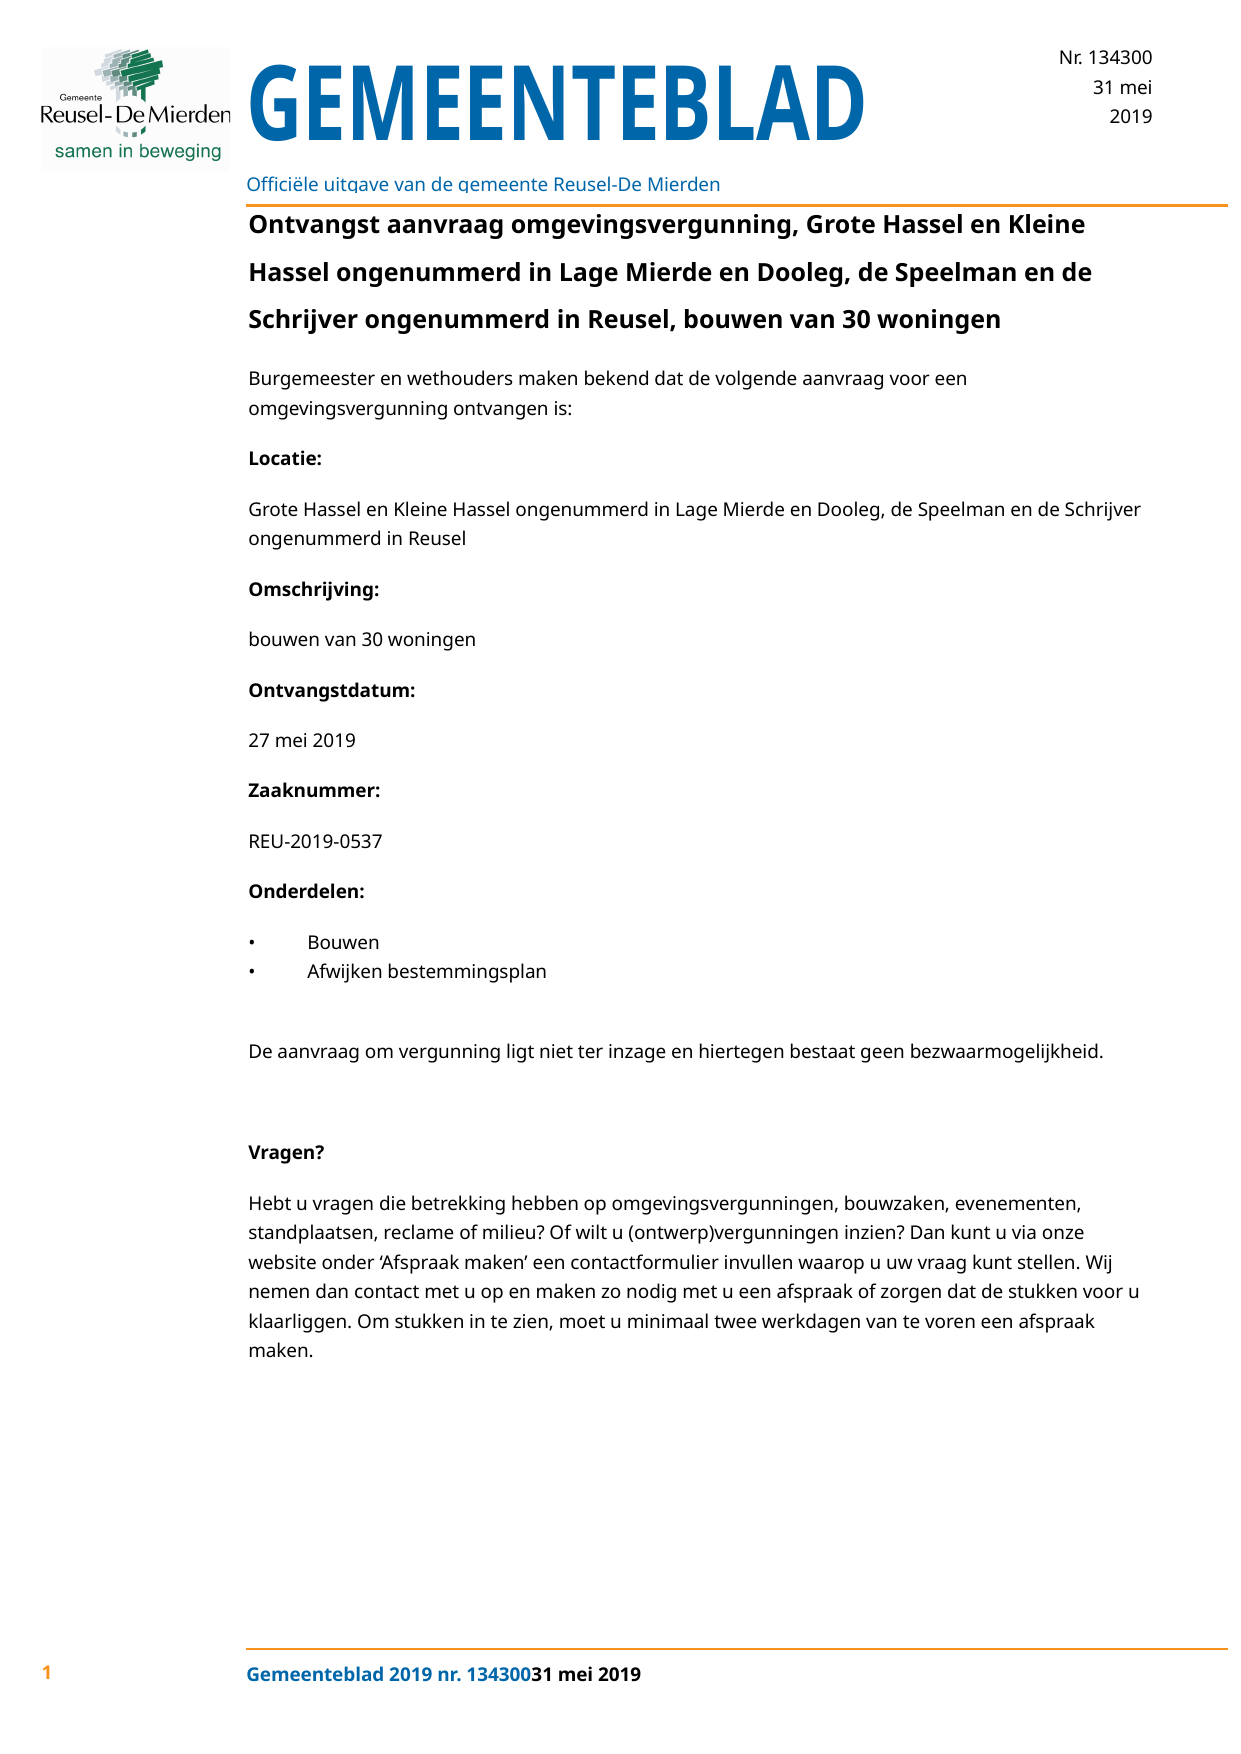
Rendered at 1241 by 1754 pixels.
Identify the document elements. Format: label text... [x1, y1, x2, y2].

text Hebt u vragen die betrekking hebben op omgevingsvergunningen, bouwzaken, evenementen, standplaatsen, reclame of milieu? Of wilt u (ontwerp)vergunningen inzien? Dan kunt u via onze website onder ‘Afspraak maken’ een contactformulier invullen waarop u uw vraag kunt stellen. Wij nemen dan contact met u op en maken zo nodig met u een afspraak of zorgen dat de stukken voor u klaarliggen. Om stukken in te zien, moet u minimaal twee werkdagen van te voren een afspraak maken. [248, 1190, 1152, 1363]
list Afwijken bestemmingsplan [248, 958, 1152, 984]
text Locatie: [248, 446, 1152, 471]
text Vragen? [248, 1139, 1152, 1165]
picture [41, 47, 231, 172]
text Ontvangstdatum: [248, 677, 1152, 702]
text Burgemeester en wethouders maken bekend dat de volgende aanvraag voor een omgevingsvergunning ontvangen is: [248, 366, 1152, 421]
text Omschrijving: [248, 576, 1152, 602]
list Bouwen [248, 929, 1152, 954]
text Zaaknummer: [248, 778, 1152, 803]
text Onderdelen: [248, 878, 1152, 904]
text De aanvraag om vergunning ligt niet ter inzage en hiertegen bestaat geen bezwaarmogelijkheid. [248, 1038, 1152, 1064]
text 27 mei 2019 [248, 727, 1152, 753]
text Grote Hassel en Kleine Hassel ongenummerd in Lage Mierde en Dooleg, de Speelman en de Schrijver ongenummerd in Reusel [248, 496, 1152, 551]
text bouwen van 30 woningen [248, 626, 1152, 652]
text REU-2019-0537 [248, 828, 1152, 854]
text Ontvangst aanvraag omgevingsvergunning, Grote Hassel en Kleine Hassel ongenummerd in Lage Mierde en Dooleg, de Speelman en de Schrijver ongenummerd in Reusel, bouwen van 30 woningen [248, 207, 1152, 336]
